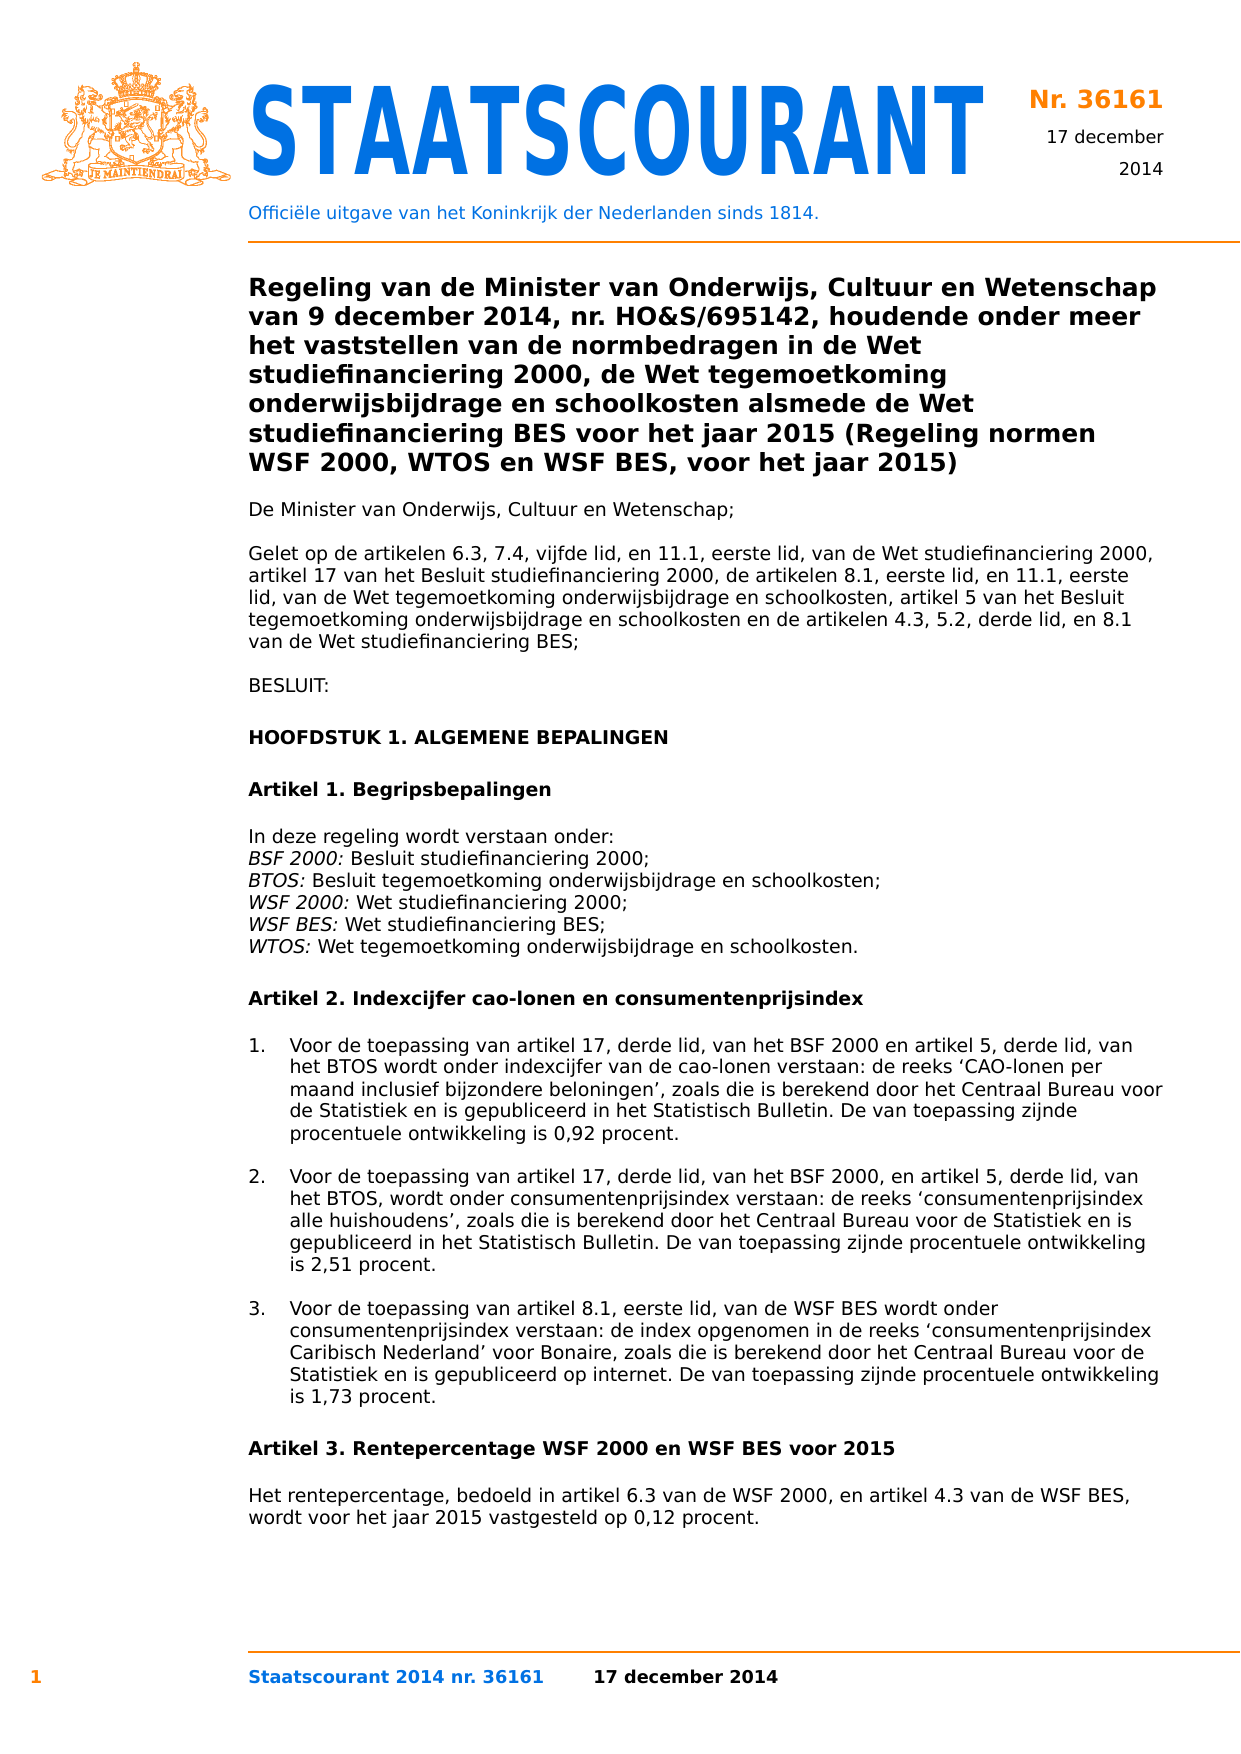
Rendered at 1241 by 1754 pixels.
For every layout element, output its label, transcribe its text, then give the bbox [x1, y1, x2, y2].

table_cell Officiële uitgave van het Koninkrijk der Nederlanden sinds 1814. [248, 203, 1240, 241]
table_cell 2014 [998, 153, 1240, 203]
table_header Nr. 36161 [998, 62, 1240, 121]
text In deze regeling wordt verstaan onder: [248, 826, 1163, 848]
subtitle HOOFDSTUK 1. ALGEMENE BEPALINGEN [248, 727, 1163, 749]
subtitle Artikel 2. Indexcijfer cao-lonen en consumentenprijsindex [248, 987, 1163, 1009]
text BSF 2000: Besluit studiefinanciering 2000; [248, 848, 1163, 869]
text Het rentepercentage, bedoeld in artikel 6.3 van de WSF 2000, en artikel 4.3 van de WSF BES, wordt voor het jaar 2015 vastgesteld op 0,12 procent. [248, 1485, 1163, 1529]
text 1. Voor de toepassing van artikel 17, derde lid, van het BSF 2000 en artikel 5, derde lid, van het BTOS wordt onder indexcijfer van de cao-lonen verstaan: de reeks ‘CAO-lonen per maand inclusief bijzondere beloningen’, zoals die is berekend door het Centraal Bureau voor de Statistiek en is gepubliceerd in het Statistisch Bulletin. De van toepassing zijnde procentuele ontwikkeling is 0,92 procent. [248, 1034, 1163, 1144]
text WTOS: Wet tegemoetkoming onderwijsbijdrage en schoolkosten. [248, 936, 1163, 957]
table_header [25, 62, 248, 241]
table_cell 17 december [998, 121, 1240, 153]
text BESLUIT: [248, 675, 1163, 697]
text 2. Voor de toepassing van artikel 17, derde lid, van het BSF 2000, en artikel 5, derde lid, van het BTOS, wordt onder consumentenprijsindex verstaan: de reeks ‘consumentenprijsindex alle huishoudens’, zoals die is berekend door het Centraal Bureau voor de Statistiek en is gepubliceerd in het Statistisch Bulletin. De van toepassing zijnde procentuele ontwikkeling is 2,51 procent. [248, 1166, 1163, 1276]
subtitle Artikel 3. Rentepercentage WSF 2000 en WSF BES voor 2015 [248, 1438, 1163, 1460]
subtitle Artikel 1. Begripsbepalingen [248, 779, 1163, 801]
text De Minister van Onderwijs, Cultuur en Wetenschap; [248, 499, 1163, 521]
text WSF BES: Wet studiefinanciering BES; [248, 913, 1163, 936]
text WSF 2000: Wet studiefinanciering 2000; [248, 892, 1163, 913]
text BTOS: Besluit tegemoetkoming onderwijsbijdrage en schoolkosten; [248, 869, 1163, 892]
table_header STAATSCOURANT [248, 62, 998, 203]
text 3. Voor de toepassing van artikel 8.1, eerste lid, van de WSF BES wordt onder consumentenprijsindex verstaan: de index opgenomen in de reeks ‘consumentenprijsindex Caribisch Nederland’ voor Bonaire, zoals die is berekend door het Centraal Bureau voor de Statistiek en is gepubliceerd op internet. De van toepassing zijnde procentuele ontwikkeling is 1,73 procent. [248, 1298, 1163, 1408]
text Gelet op de artikelen 6.3, 7.4, vijfde lid, en 11.1, eerste lid, van de Wet studiefinanciering 2000, artikel 17 van het Besluit studiefinanciering 2000, de artikelen 8.1, eerste lid, en 11.1, eerste lid, van de Wet tegemoetkoming onderwijsbijdrage en schoolkosten, artikel 5 van het Besluit tegemoetkoming onderwijsbijdrage en schoolkosten en de artikelen 4.3, 5.2, derde lid, en 8.1 van de Wet studiefinanciering BES; [248, 543, 1163, 653]
picture [41, 62, 231, 186]
subtitle Regeling van de Minister van Onderwijs, Cultuur en Wetenschap van 9 december 2014, nr. HO&S/695142, houdende onder meer het vaststellen van de normbedragen in de Wet studiefinanciering 2000, de Wet tegemoetkoming onderwijsbijdrage en schoolkosten alsmede de Wet studiefinanciering BES voor het jaar 2015 (Regeling normen WSF 2000, WTOS en WSF BES, voor het jaar 2015) [248, 273, 1163, 477]
